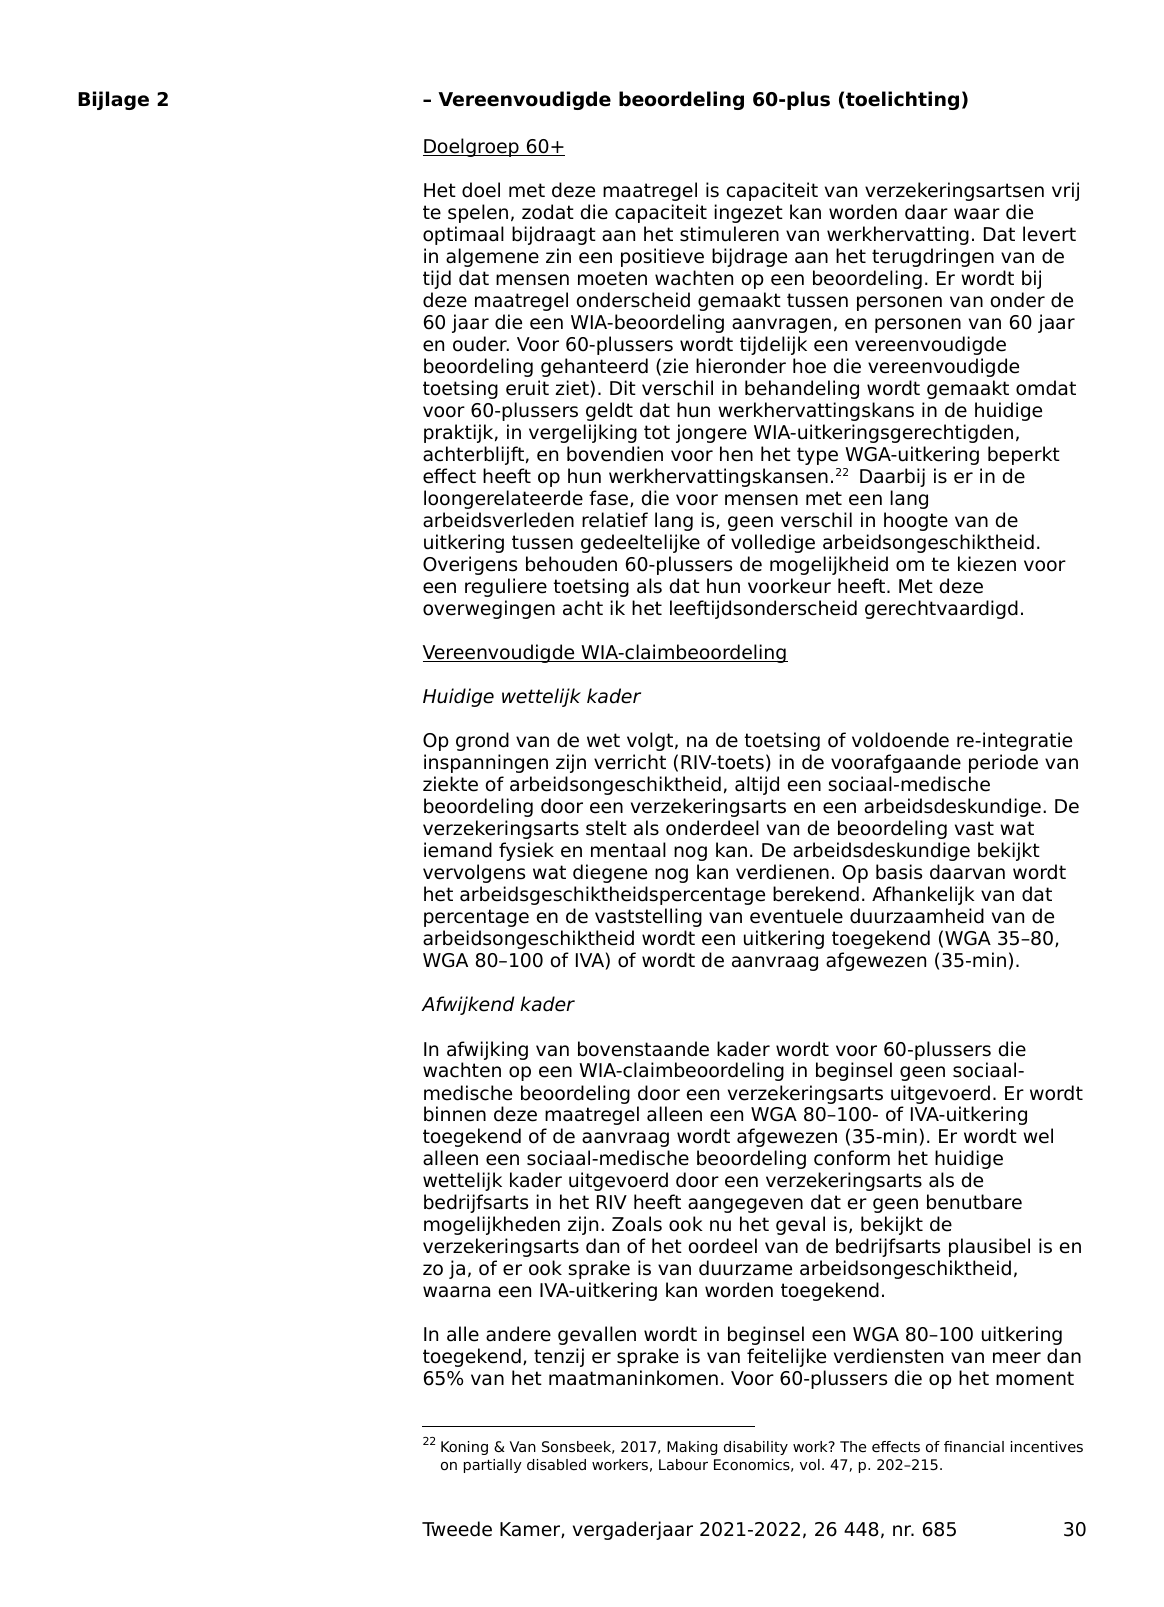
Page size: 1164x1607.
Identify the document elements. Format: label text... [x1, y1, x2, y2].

subtitle Vereenvoudigde WIA-claimbeoordeling [422, 642, 1087, 664]
text Het doel met deze maatregel is capaciteit van verzekeringsartsen vrij te spelen, zodat die capaciteit ingezet kan worden daar waar die optimaal bijdraagt aan het stimuleren van werkhervatting. Dat levert in algemene zin een positieve bijdrage aan het terugdringen van de tijd dat mensen moeten wachten op een beoordeling. Er wordt bij deze maatregel onderscheid gemaakt tussen personen van onder de 60 jaar die een WIA-beoordeling aanvragen, en personen van 60 jaar en ouder. Voor 60-plussers wordt tijdelijk een vereenvoudigde beoordeling gehanteerd (zie hieronder hoe die vereenvoudigde toetsing eruit ziet). Dit verschil in behandeling wordt gemaakt omdat voor 60-plussers geldt dat hun werkhervattingskans in de huidige praktijk, in vergelijking tot jongere WIA-uitkeringsgerechtigden, achterblijft, en bovendien voor hen het type WGA-uitkering beperkt effect heeft op hun werkhervattingskansen. Daarbij is er in de loongerelateerde fase, die voor mensen met een lang arbeidsverleden relatief lang is, geen verschil in hoogte van de uitkering tussen gedeeltelijke of volledige arbeidsongeschiktheid. Overigens behouden 60-plussers de mogelijkheid om te kiezen voor een reguliere toetsing als dat hun voorkeur heeft. Met deze overwegingen acht ik het leeftijdsonderscheid gerechtvaardigd. [422, 180, 1087, 620]
subtitle Afwijkend kader [422, 994, 1087, 1016]
text Op grond van de wet volgt, na de toetsing of voldoende re-integratie inspanningen zijn verricht (RIV-toets) in de voorafgaande periode van ziekte of arbeidsongeschiktheid, altijd een sociaal-medische beoordeling door een verzekeringsarts en een arbeidsdeskundige. De verzekeringsarts stelt als onderdeel van de beoordeling vast wat iemand fysiek en mentaal nog kan. De arbeidsdeskundige bekijkt vervolgens wat diegene nog kan verdienen. Op basis daarvan wordt het arbeidsgeschiktheidspercentage berekend. Afhankelijk van dat percentage en de vaststelling van eventuele duurzaamheid van de arbeidsongeschiktheid wordt een uitkering toegekend (WGA 35–80, WGA 80–100 of IVA) of wordt de aanvraag afgewezen (35-min). [422, 730, 1087, 972]
subtitle Doelgroep 60+ [422, 136, 1087, 158]
text In afwijking van bovenstaande kader wordt voor 60-plussers die wachten op een WIA-claimbeoordeling in beginsel geen sociaal-medische beoordeling door een verzekeringsarts uitgevoerd. Er wordt binnen deze maatregel alleen een WGA 80–100- of IVA-uitkering toegekend of de aanvraag wordt afgewezen (35-min). Er wordt wel alleen een sociaal-medische beoordeling conform het huidige wettelijk kader uitgevoerd door een verzekeringsarts als de bedrijfsarts in het RIV heeft aangegeven dat er geen benutbare mogelijkheden zijn. Zoals ook nu het geval is, bekijkt de verzekeringsarts dan of het oordeel van de bedrijfsarts plausibel is en zo ja, of er ook sprake is van duurzame arbeidsongeschiktheid, waarna een IVA-uitkering kan worden toegekend. [422, 1038, 1087, 1302]
text Koning & Van Sonsbeek, 2017, Making disability work? The effects of financial incentives on partially disabled workers, Labour Economics, vol. 47, p. 202–215. [422, 1435, 1087, 1474]
subtitle Bijlage 2 – Vereenvoudigde beoordeling 60-plus (toelichting) [77, 89, 1087, 111]
subtitle Huidige wettelijk kader [422, 686, 1087, 708]
text In alle andere gevallen wordt in beginsel een WGA 80–100 uitkering toegekend, tenzij er sprake is van feitelijke verdiensten van meer dan 65% van het maatmaninkomen. Voor 60-plussers die op het moment [422, 1324, 1087, 1390]
